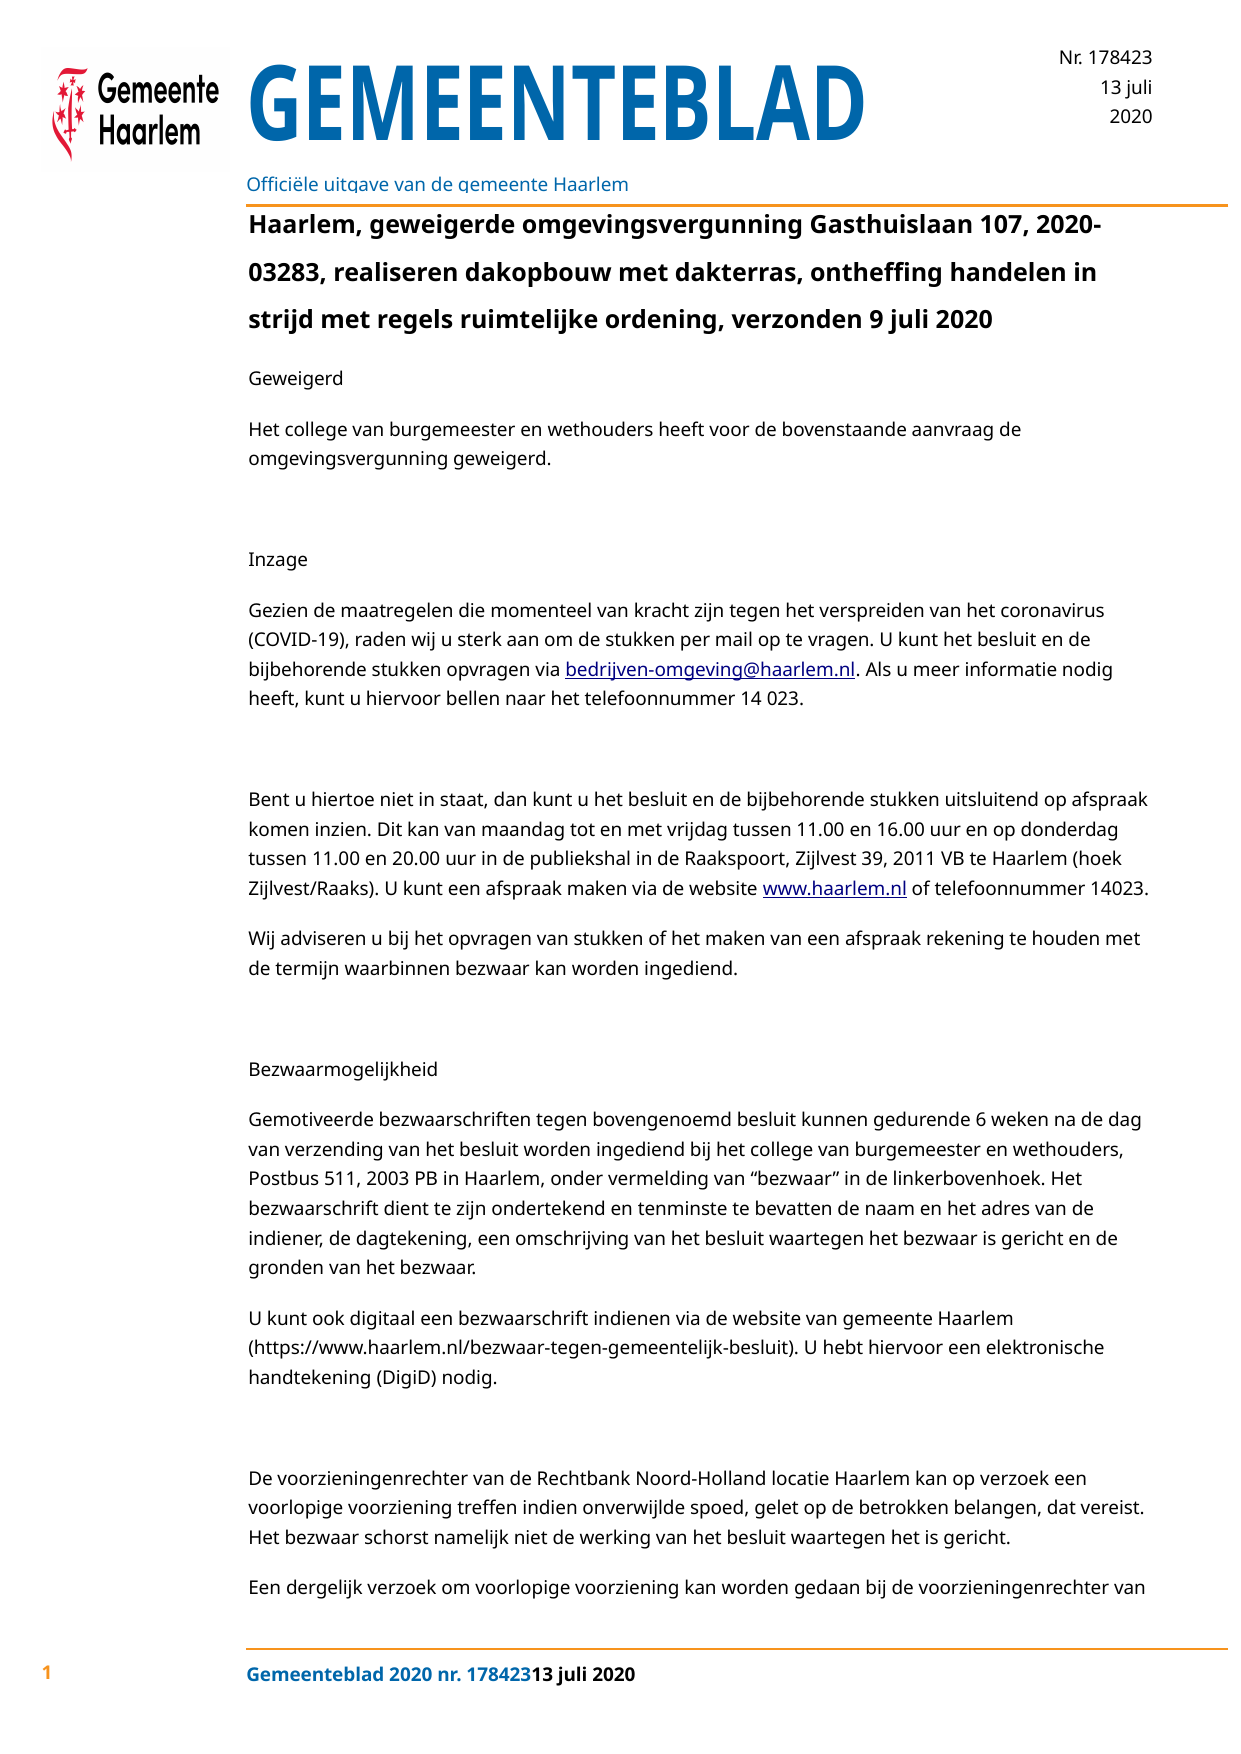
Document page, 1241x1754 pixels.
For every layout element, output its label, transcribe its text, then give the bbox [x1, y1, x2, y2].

text Haarlem, geweigerde omgevingsvergunning Gasthuislaan 107, 2020-03283, realiseren dakopbouw met dakterras, ontheffing handelen in strijd met regels ruimtelijke ordening, verzonden 9 juli 2020 [248, 207, 1152, 336]
text Inzage [248, 546, 1152, 572]
text Gezien de maatregelen die momenteel van kracht zijn tegen het verspreiden van het coronavirus (COVID-19), raden wij u sterk aan om de stukken per mail op te vragen. U kunt het besluit en de bijbehorende stukken opvragen via bedrijven-omgeving@haarlem.nl. Als u meer informatie nodig heeft, kunt u hiervoor bellen naar het telefoonnummer 14 023. [248, 597, 1152, 711]
picture [41, 47, 231, 172]
text De voorzieningenrechter van de Rechtbank Noord-Holland locatie Haarlem kan op verzoek een voorlopige voorziening treffen indien onverwijlde spoed, gelet op de betrokken belangen, dat vereist. Het bezwaar schorst namelijk niet de werking van het besluit waartegen het is gericht. [248, 1465, 1152, 1549]
text U kunt ook digitaal een bezwaarschrift indienen via de website van gemeente Haarlem (https://www.haarlem.nl/bezwaar-tegen-gemeentelijk-besluit). U hebt hiervoor een elektronische handtekening (DigiD) nodig. [248, 1305, 1152, 1389]
text Een dergelijk verzoek om voorlopige voorziening kan worden gedaan bij de voorzieningenrechter van [248, 1574, 1152, 1600]
text Gemotiveerde bezwaarschriften tegen bovengenoemd besluit kunnen gedurende 6 weken na de dag van verzending van het besluit worden ingediend bij het college van burgemeester en wethouders, Postbus 511, 2003 PB in Haarlem, onder vermelding van “bezwaar” in de linkerbovenhoek. Het bezwaarschrift dient te zijn ondertekend en tenminste te bevatten de naam en het adres van de indiener, de dagtekening, een omschrijving van het besluit waartegen het bezwaar is gericht en de gronden van het bezwaar. [248, 1106, 1152, 1280]
text Bent u hiertoe niet in staat, dan kunt u het besluit en de bijbehorende stukken uitsluitend op afspraak komen inzien. Dit kan van maandag tot en met vrijdag tussen 11.00 en 16.00 uur en op donderdag tussen 11.00 en 20.00 uur in de publiekshal in de Raakspoort, Zijlvest 39, 2011 VB te Haarlem (hoek Zijlvest/Raaks). U kunt een afspraak maken via de website www.haarlem.nl of telefoonnummer 14023. [248, 786, 1152, 901]
text Het college van burgemeester en wethouders heeft voor de bovenstaande aanvraag de omgevingsvergunning geweigerd. [248, 416, 1152, 471]
text Geweigerd [248, 366, 1152, 391]
text Wij adviseren u bij het opvragen van stukken of het maken van een afspraak rekening te houden met de termijn waarbinnen bezwaar kan worden ingediend. [248, 926, 1152, 981]
text Bezwaarmogelijkheid [248, 1056, 1152, 1082]
